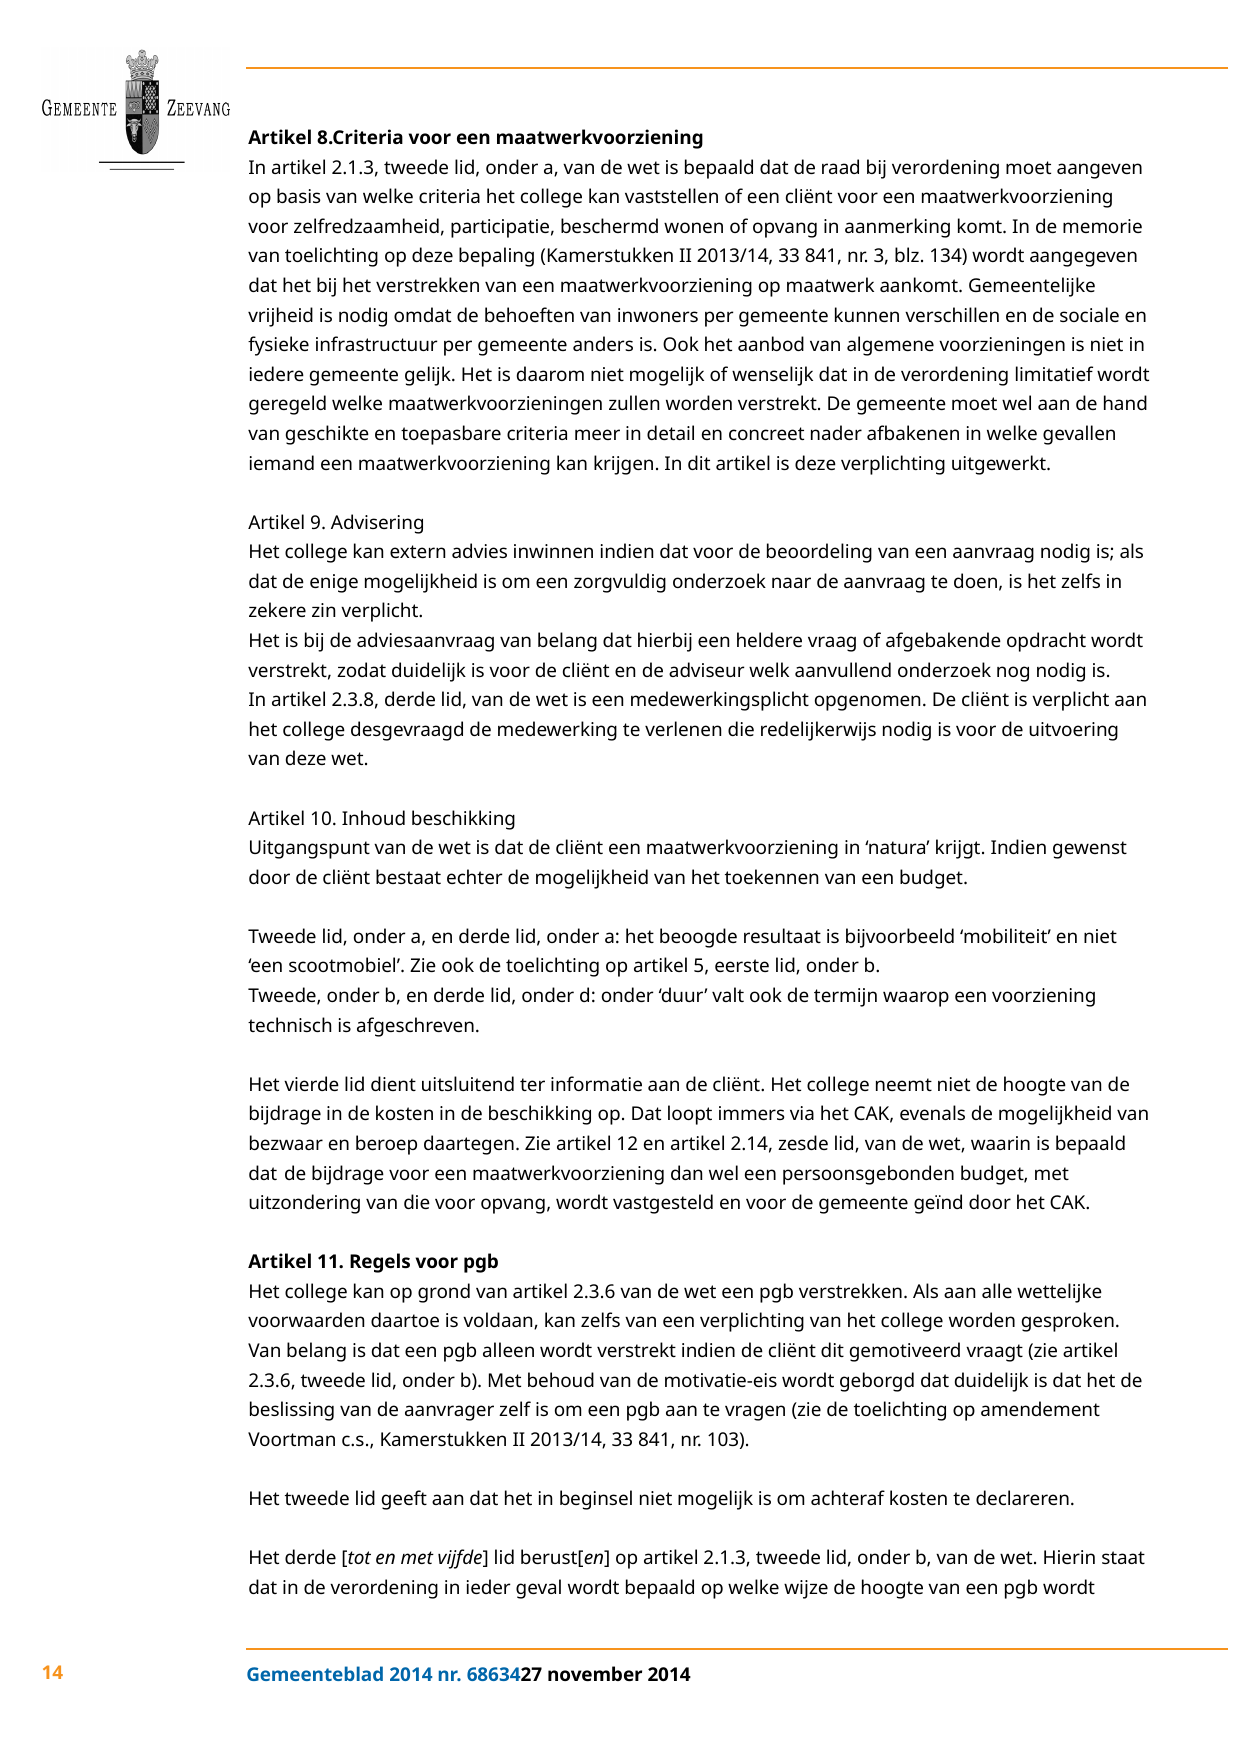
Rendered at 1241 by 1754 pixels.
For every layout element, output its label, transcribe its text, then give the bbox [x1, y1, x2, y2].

text Artikel 9. Advisering [248, 509, 1152, 535]
text Het college kan op grond van artikel 2.3.6 van de wet een pgb verstrekken. Als aan alle wettelijke voorwaarden daartoe is voldaan, kan zelfs van een verplichting van het college worden gesproken. Van belang is dat een pgb alleen wordt verstrekt indien de cliёnt dit gemotiveerd vraagt (zie artikel 2.3.6, tweede lid, onder b). Met behoud van de motivatie-eis wordt geborgd dat duidelijk is dat het de beslissing van de aanvrager zelf is om een pgb aan te vragen (zie de toelichting op amendement Voortman c.s., Kamerstukken II 2013/14, 33 841, nr. 103). [248, 1278, 1152, 1452]
text In artikel 2.1.3, tweede lid, onder a, van de wet is bepaald dat de raad bij verordening moet aangeven op basis van welke criteria het college kan vaststellen of een cliënt voor een maatwerkvoorziening voor zelfredzaamheid, participatie, beschermd wonen of opvang in aanmerking komt. In de memorie van toelichting op deze bepaling (Kamerstukken II 2013/14, 33 841, nr. 3, blz. 134) wordt aangegeven dat het bij het verstrekken van een maatwerkvoorziening op maatwerk aankomt. Gemeentelijke vrijheid is nodig omdat de behoeften van inwoners per gemeente kunnen verschillen en de sociale en fysieke infrastructuur per gemeente anders is. Ook het aanbod van algemene voorzieningen is niet in iedere gemeente gelijk. Het is daarom niet mogelijk of wenselijk dat in de verordening limitatief wordt geregeld welke maatwerkvoorzieningen zullen worden verstrekt. De gemeente moet wel aan de hand van geschikte en toepasbare criteria meer in detail en concreet nader afbakenen in welke gevallen iemand een maatwerkvoorziening kan krijgen. In dit artikel is deze verplichting uitgewerkt. [248, 154, 1152, 476]
text Tweede, onder b, en derde lid, onder d: onder ‘duur’ valt ook de termijn waarop een voorziening technisch is afgeschreven. [248, 982, 1152, 1038]
picture [41, 47, 231, 172]
text Artikel 8.Criteria voor een maatwerkvoorziening [248, 124, 1152, 150]
text Het tweede lid geeft aan dat het in beginsel niet mogelijk is om achteraf kosten te declareren. [248, 1485, 1152, 1511]
text Het vierde lid dient uitsluitend ter informatie aan de cliënt. Het college neemt niet de hoogte van de bijdrage in de kosten in de beschikking op. Dat loopt immers via het CAK, evenals de mogelijkheid van bezwaar en beroep daartegen. Zie artikel 12 en artikel 2.14, zesde lid, van de wet, waarin is bepaald dat de bijdrage voor een maatwerkvoorziening dan wel een persoonsgebonden budget, met uitzondering van die voor opvang, wordt vastgesteld en voor de gemeente geïnd door het CAK. [248, 1071, 1152, 1215]
text Het derde [tot en met vijfde] lid berust[en] op artikel 2.1.3, tweede lid, onder b, van de wet. Hierin staat dat in de verordening in ieder geval wordt bepaald op welke wijze de hoogte van een pgb wordt [248, 1544, 1152, 1600]
text Het college kan extern advies inwinnen indien dat voor de beoordeling van een aanvraag nodig is; als dat de enige mogelijkheid is om een zorgvuldig onderzoek naar de aanvraag te doen, is het zelfs in zekere zin verplicht. [248, 538, 1152, 623]
text Tweede lid, onder a, en derde lid, onder a: het beoogde resultaat is bijvoorbeeld ‘mobiliteit’ en niet ‘een scootmobiel’. Zie ook de toelichting op artikel 5, eerste lid, onder b. [248, 923, 1152, 978]
text In artikel 2.3.8, derde lid, van de wet is een medewerkingsplicht opgenomen. De cliёnt is verplicht aan het college desgevraagd de medewerking te verlenen die redelijkerwijs nodig is voor de uitvoering van deze wet. [248, 686, 1152, 771]
text Artikel 10. Inhoud beschikking [248, 805, 1152, 831]
text Het is bij de adviesaanvraag van belang dat hierbij een heldere vraag of afgebakende opdracht wordt verstrekt, zodat duidelijk is voor de cliёnt en de adviseur welk aanvullend onderzoek nog nodig is. [248, 627, 1152, 683]
text Uitgangspunt van de wet is dat de cliёnt een maatwerkvoorziening in ‘natura’ krijgt. Indien gewenst door de cliёnt bestaat echter de mogelijkheid van het toekennen van een budget. [248, 834, 1152, 890]
text Artikel 11. Regels voor pgb [248, 1248, 1152, 1274]
